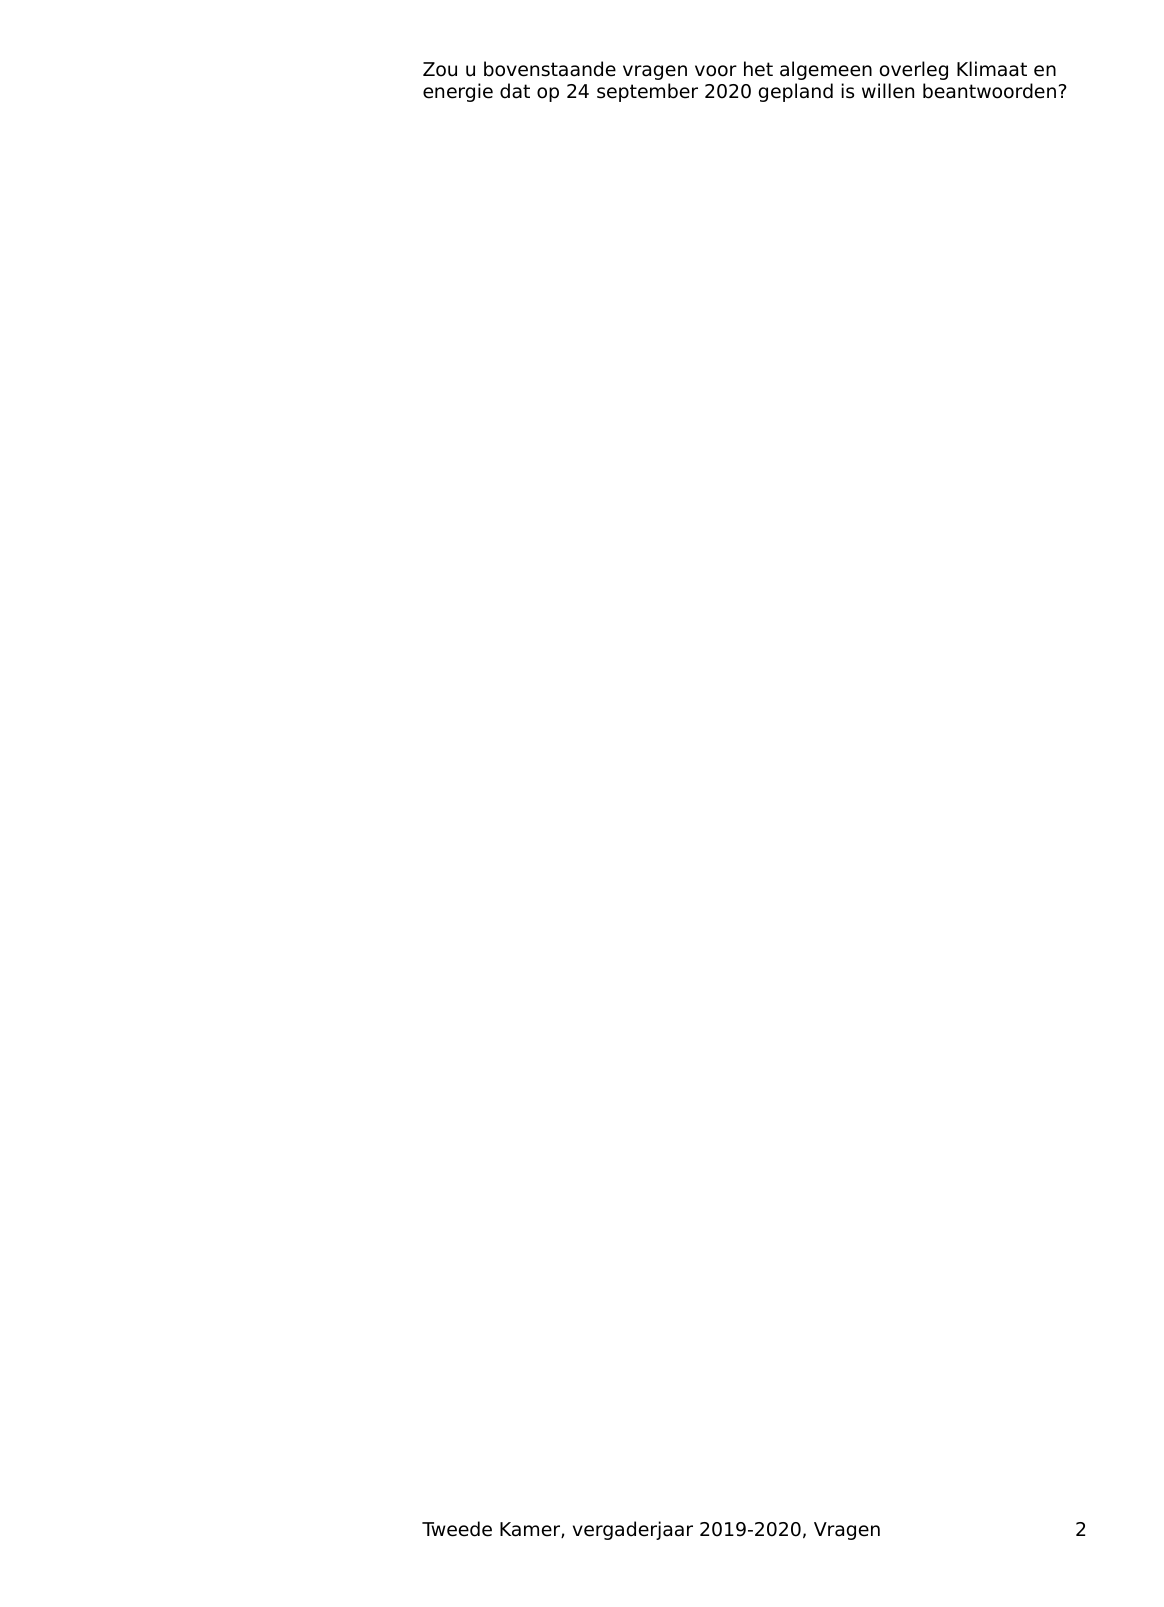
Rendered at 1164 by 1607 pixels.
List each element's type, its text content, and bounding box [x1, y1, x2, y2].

text Zou u bovenstaande vragen voor het algemeen overleg Klimaat en energie dat op 24 september 2020 gepland is willen beantwoorden? [422, 59, 1087, 103]
